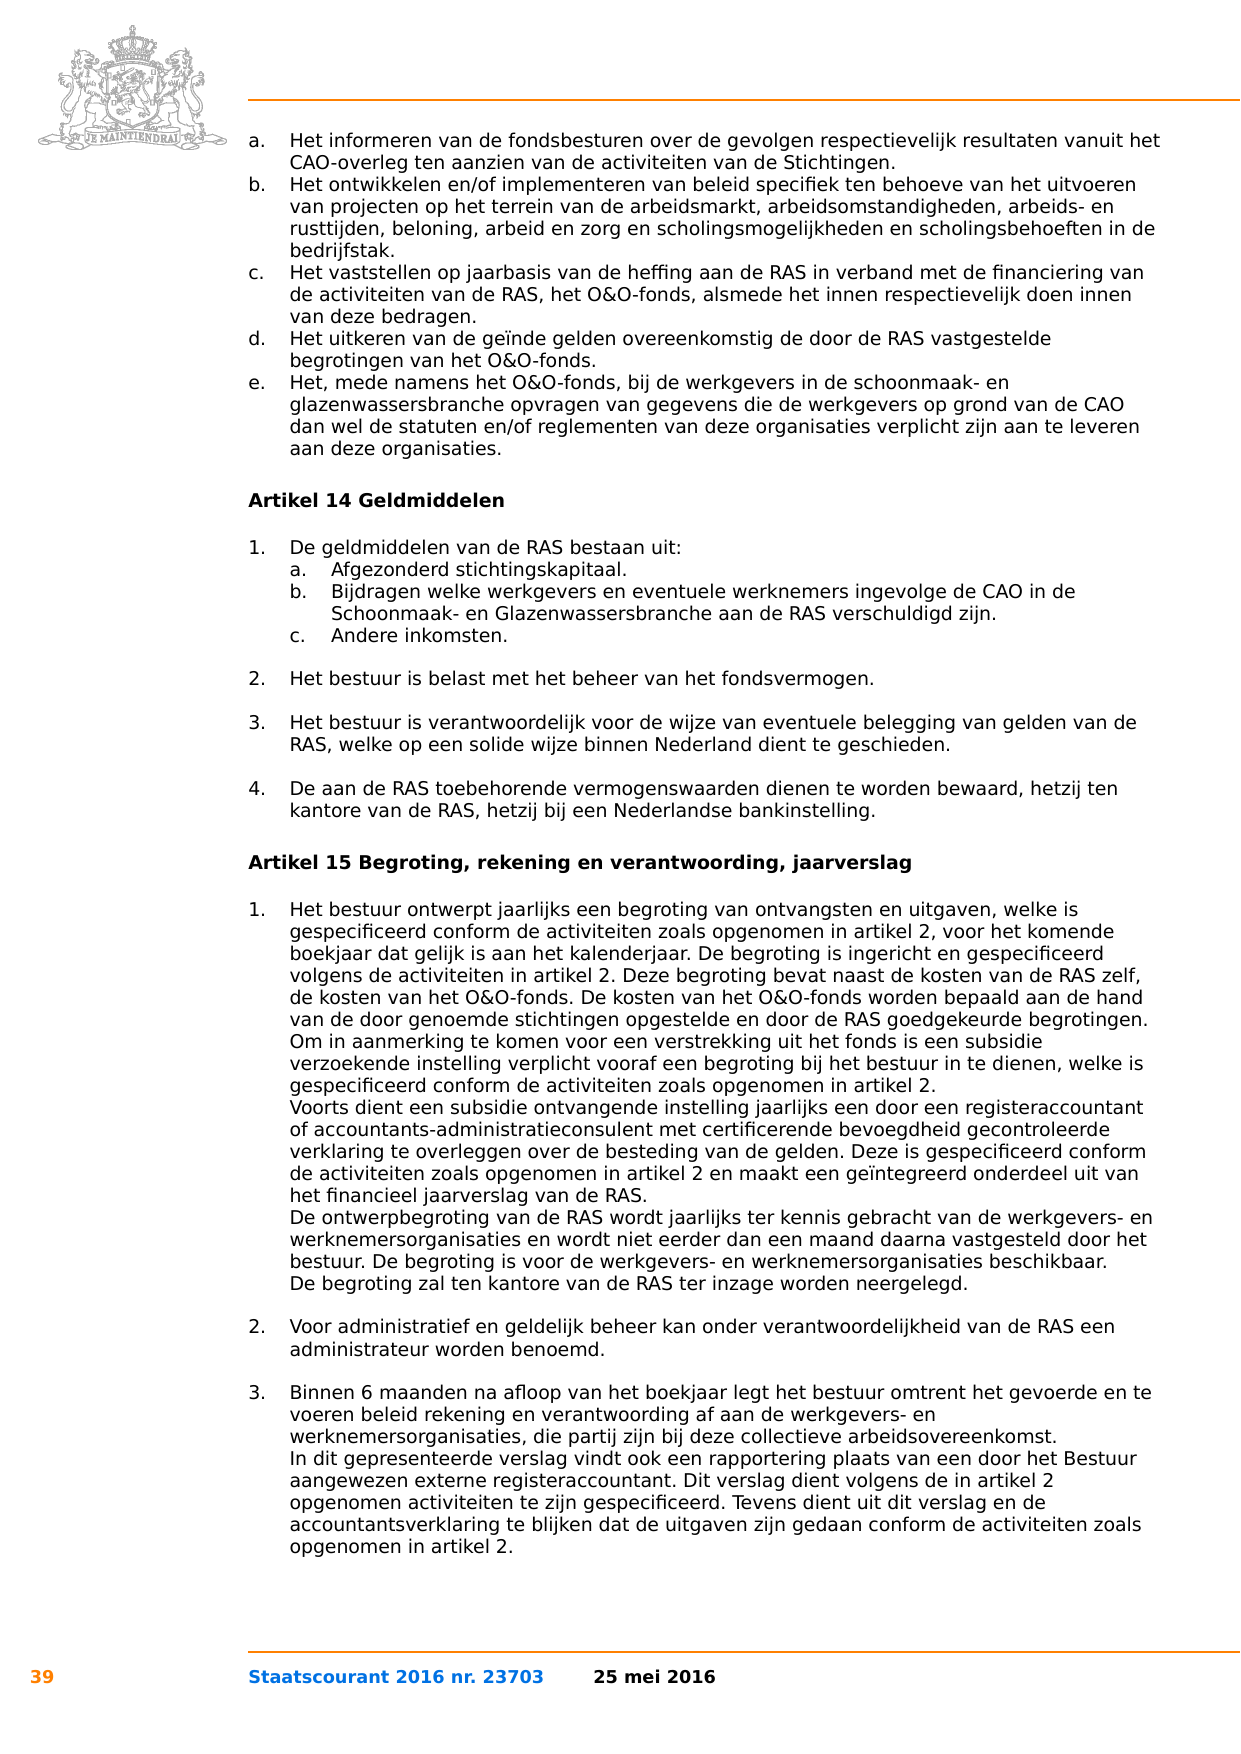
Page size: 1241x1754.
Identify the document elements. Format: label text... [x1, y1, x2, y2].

text 2. Voor administratief en geldelijk beheer kan onder verantwoordelijkheid van de RAS een administrateur worden benoemd. [248, 1316, 1163, 1360]
text 1. Het bestuur ontwerpt jaarlijks een begroting van ontvangsten en uitgaven, welke is gespecificeerd conform de activiteiten zoals opgenomen in artikel 2, voor het komende boekjaar dat gelijk is aan het kalenderjaar. De begroting is ingericht en gespecificeerd volgens de activiteiten in artikel 2. Deze begroting bevat naast de kosten van de RAS zelf, de kosten van het O&O-fonds. De kosten van het O&O-fonds worden bepaald aan de hand van de door genoemde stichtingen opgestelde en door de RAS goedgekeurde begrotingen. [248, 899, 1163, 1031]
text In dit gepresenteerde verslag vindt ook een rapportering plaats van een door het Bestuur aangewezen externe registeraccountant. Dit verslag dient volgens de in artikel 2 opgenomen activiteiten te zijn gespecificeerd. Tevens dient uit dit verslag en de accountantsverklaring te blijken dat de uitgaven zijn gedaan conform de activiteiten zoals opgenomen in artikel 2. [289, 1448, 1163, 1558]
text a. Het informeren van de fondsbesturen over de gevolgen respectievelijk resultaten vanuit het CAO-overleg ten aanzien van de activiteiten van de Stichtingen. [248, 130, 1163, 174]
picture [38, 25, 227, 150]
text c. Andere inkomsten. [289, 624, 1163, 646]
text Om in aanmerking te komen voor een verstrekking uit het fonds is een subsidie verzoekende instelling verplicht vooraf een begroting bij het bestuur in te dienen, welke is gespecificeerd conform de activiteiten zoals opgenomen in artikel 2. [289, 1031, 1163, 1097]
text De ontwerpbegroting van de RAS wordt jaarlijks ter kennis gebracht van de werkgevers- en werknemersorganisaties en wordt niet eerder dan een maand daarna vastgesteld door het bestuur. De begroting is voor de werkgevers- en werknemersorganisaties beschikbaar. [289, 1207, 1163, 1273]
text 2. Het bestuur is belast met het beheer van het fondsvermogen. [248, 668, 1163, 690]
text Voorts dient een subsidie ontvangende instelling jaarlijks een door een registeraccountant of accountants-administratieconsulent met certificerende bevoegdheid gecontroleerde verklaring te overleggen over de besteding van de gelden. Deze is gespecificeerd conform de activiteiten zoals opgenomen in artikel 2 en maakt een geïntegreerd onderdeel uit van het financieel jaarverslag van de RAS. [289, 1097, 1163, 1207]
text 4. De aan de RAS toebehorende vermogenswaarden dienen te worden bewaard, hetzij ten kantore van de RAS, hetzij bij een Nederlandse bankinstelling. [248, 778, 1163, 822]
text De begroting zal ten kantore van de RAS ter inzage worden neergelegd. [289, 1273, 1163, 1294]
text d. Het uitkeren van de geïnde gelden overeenkomstig de door de RAS vastgestelde begrotingen van het O&O-fonds. [248, 328, 1163, 372]
text 3. Binnen 6 maanden na afloop van het boekjaar legt het bestuur omtrent het gevoerde en te voeren beleid rekening en verantwoording af aan de werkgevers- en werknemersorganisaties, die partij zijn bij deze collectieve arbeidsovereenkomst. [248, 1382, 1163, 1448]
text a. Afgezonderd stichtingskapitaal. [289, 558, 1163, 581]
subtitle Artikel 14 Geldmiddelen [248, 489, 1163, 512]
text 1. De geldmiddelen van de RAS bestaan uit: [248, 537, 1163, 558]
subtitle Artikel 15 Begroting, rekening en verantwoording, jaarverslag [248, 852, 1163, 874]
text b. Bijdragen welke werkgevers en eventuele werknemers ingevolge de CAO in de Schoonmaak- en Glazenwassersbranche aan de RAS verschuldigd zijn. [289, 581, 1163, 624]
text 3. Het bestuur is verantwoordelijk voor de wijze van eventuele belegging van gelden van de RAS, welke op een solide wijze binnen Nederland dient te geschieden. [248, 712, 1163, 756]
text e. Het, mede namens het O&O-fonds, bij de werkgevers in de schoonmaak- en glazenwassersbranche opvragen van gegevens die de werkgevers op grond van de CAO dan wel de statuten en/of reglementen van deze organisaties verplicht zijn aan te leveren aan deze organisaties. [248, 372, 1163, 459]
text b. Het ontwikkelen en/of implementeren van beleid specifiek ten behoeve van het uitvoeren van projecten op het terrein van de arbeidsmarkt, arbeidsomstandigheden, arbeids- en rusttijden, beloning, arbeid en zorg en scholingsmogelijkheden en scholingsbehoeften in de bedrijfstak. [248, 174, 1163, 262]
text c. Het vaststellen op jaarbasis van de heffing aan de RAS in verband met de financiering van de activiteiten van de RAS, het O&O-fonds, alsmede het innen respectievelijk doen innen van deze bedragen. [248, 262, 1163, 328]
